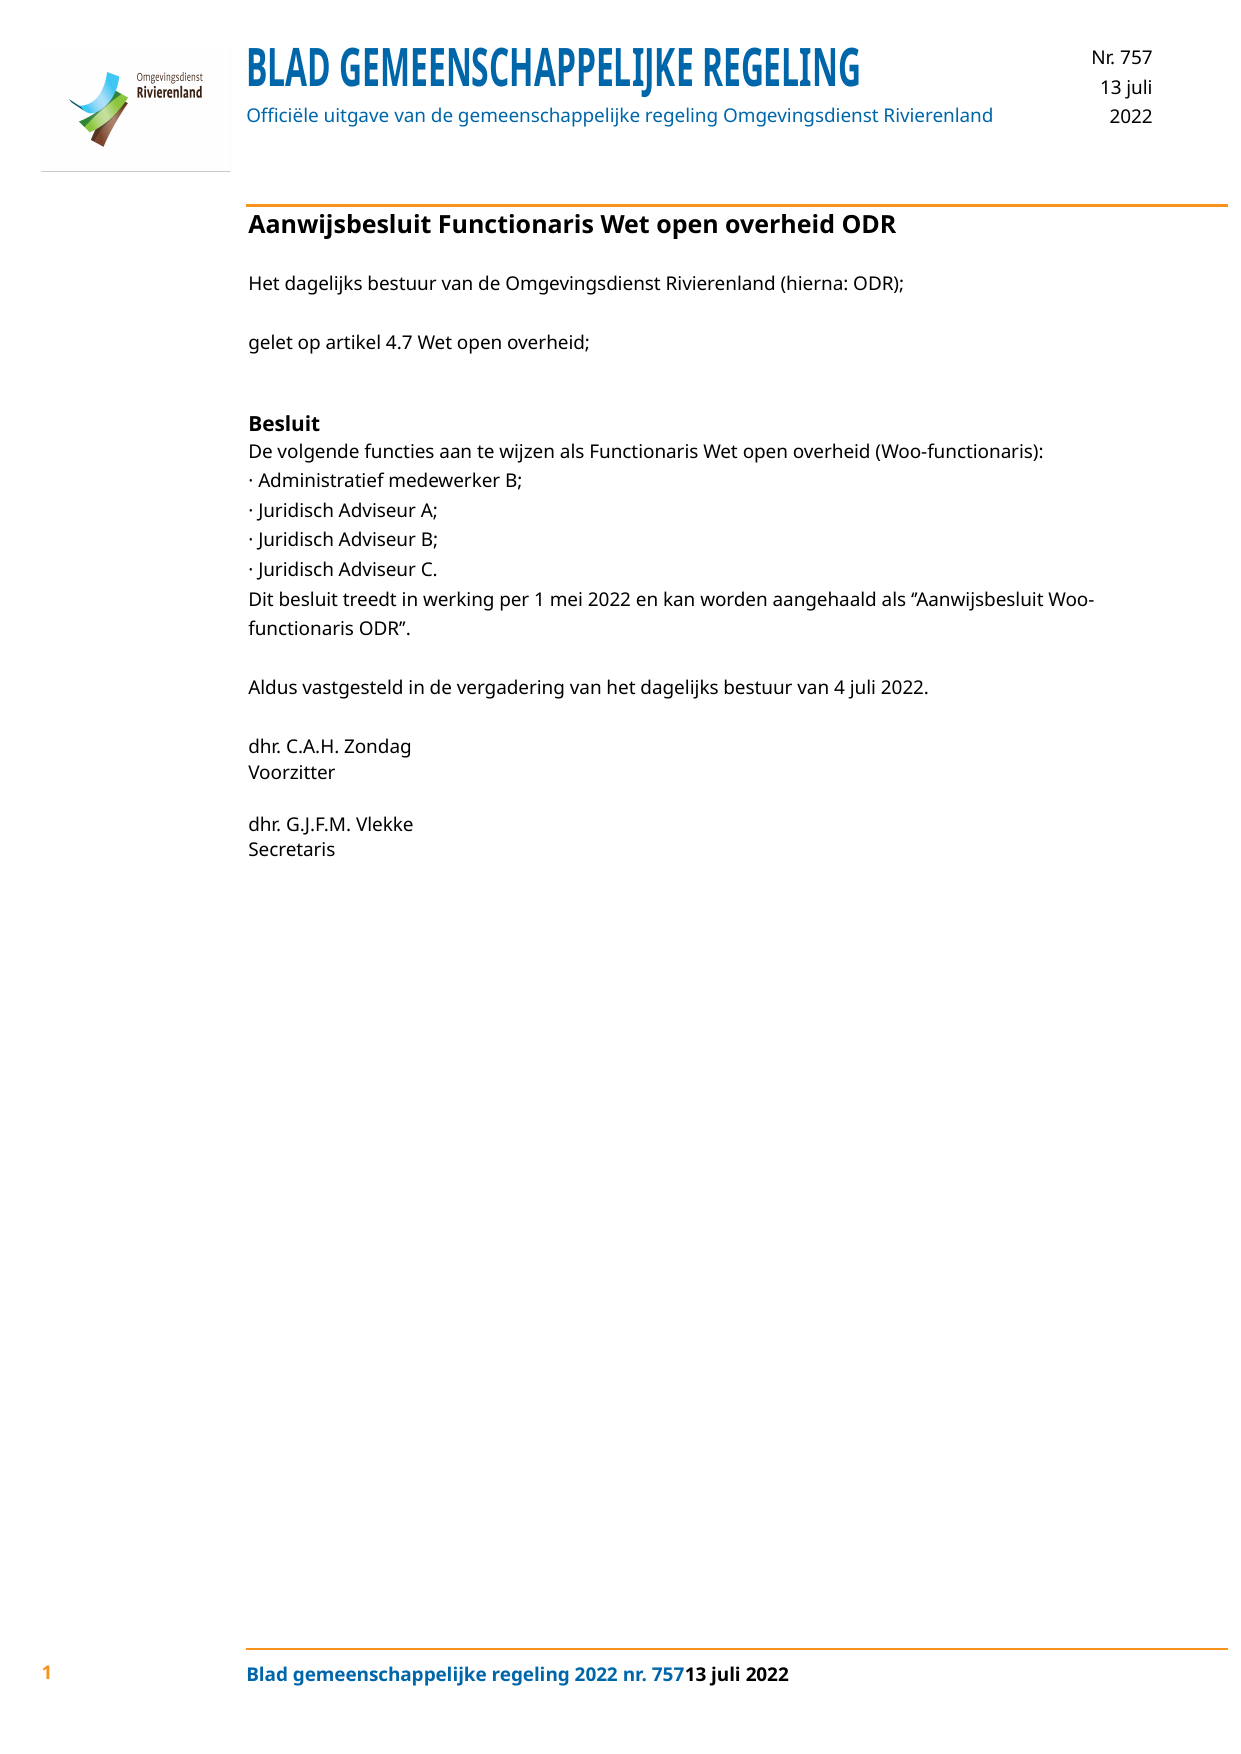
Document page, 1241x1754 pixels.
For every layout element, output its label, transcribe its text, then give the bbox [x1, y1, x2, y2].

text Aanwijsbesluit Functionaris Wet open overheid ODR [248, 207, 1152, 241]
text Voorzitter [248, 759, 1152, 785]
text dhr. C.A.H. Zondag [248, 734, 1152, 759]
text · Juridisch Adviseur B; [248, 527, 1152, 552]
text Het dagelijks bestuur van de Omgevingsdienst Rivierenland (hierna: ODR); [248, 270, 1152, 296]
text Besluit [248, 409, 1152, 438]
text Aldus vastgesteld in de vergadering van het dagelijks bestuur van 4 juli 2022. [248, 674, 1152, 700]
text · Administratief medewerker B; [248, 467, 1152, 493]
text dhr. G.J.F.M. Vlekke [248, 811, 1152, 837]
text De volgende functies aan te wijzen als Functionaris Wet open overheid (Woo-functionaris): [248, 438, 1152, 464]
text · Juridisch Adviseur C. [248, 556, 1152, 582]
text · Juridisch Adviseur A; [248, 497, 1152, 523]
text Dit besluit treedt in werking per 1 mei 2022 en kan worden aangehaald als ‘’Aanwijsbesluit Woo-functionaris ODR’’. [248, 586, 1152, 641]
picture [41, 47, 231, 172]
text gelet op artikel 4.7 Wet open overheid; [248, 329, 1152, 355]
text Secretaris [248, 837, 1152, 862]
